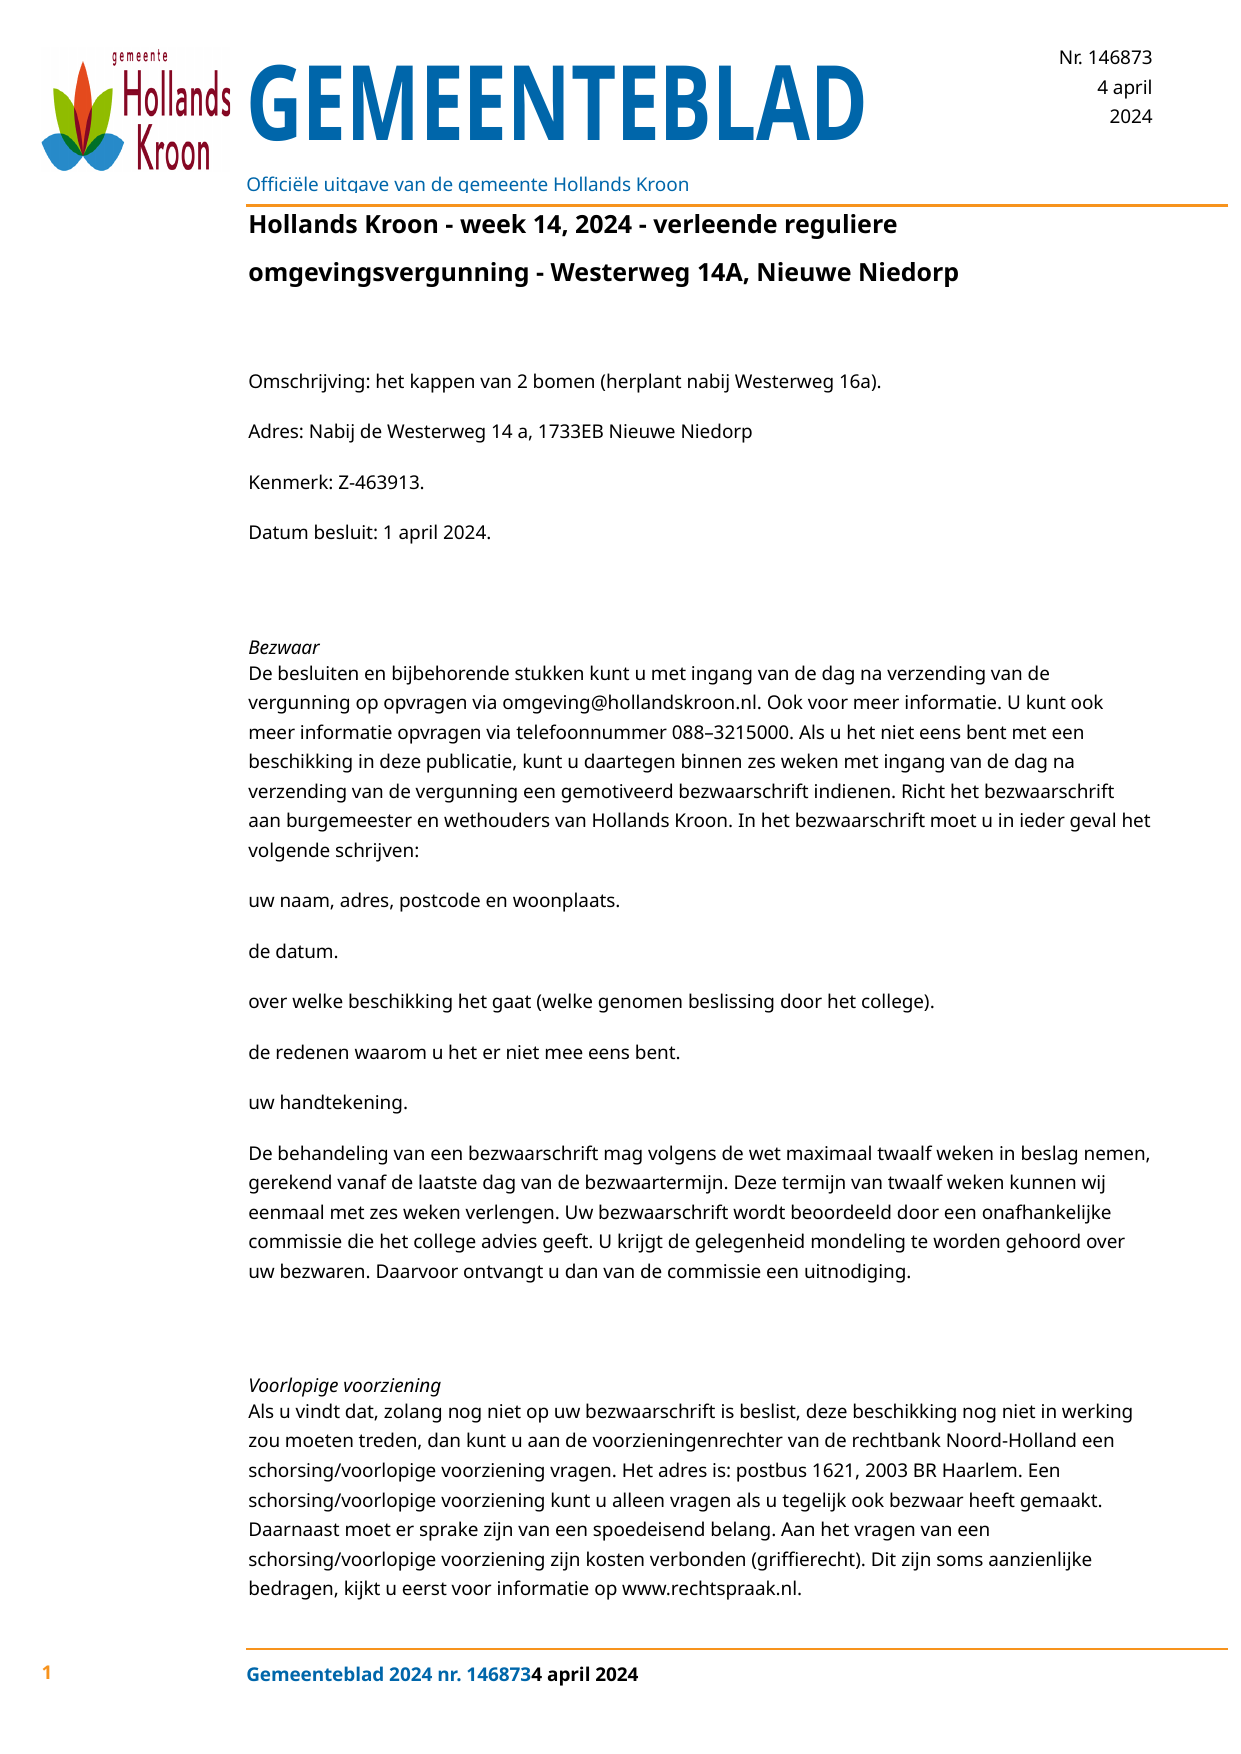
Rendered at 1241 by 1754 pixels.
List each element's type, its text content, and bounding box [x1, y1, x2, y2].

text Voorlopige voorziening [248, 1372, 1152, 1398]
text Hollands Kroon - week 14, 2024 - verleende reguliere omgevingsvergunning - Westerweg 14A, Nieuwe Niedorp [248, 207, 1152, 288]
text Kenmerk: Z-463913. [248, 469, 1152, 495]
text uw handtekening. [248, 1089, 1152, 1115]
picture [41, 47, 231, 172]
text De besluiten en bijbehorende stukken kunt u met ingang van de dag na verzending van de vergunning op opvragen via omgeving@hollandskroon.nl. Ook voor meer informatie. U kunt ook meer informatie opvragen via telefoonnummer 088–3215000. Als u het niet eens bent met een beschikking in deze publicatie, kunt u daartegen binnen zes weken met ingang van de dag na verzending van de vergunning een gemotiveerd bezwaarschrift indienen. Richt het bezwaarschrift aan burgemeester en wethouders van Hollands Kroon. In het bezwaarschrift moet u in ieder geval het volgende schrijven: [248, 660, 1152, 863]
text Bezwaar [248, 634, 1152, 660]
text Adres: Nabij de Westerweg 14 a, 1733EB Nieuwe Niedorp [248, 419, 1152, 444]
text Datum besluit: 1 april 2024. [248, 519, 1152, 545]
text De behandeling van een bezwaarschrift mag volgens de wet maximaal twaalf weken in beslag nemen, gerekend vanaf de laatste dag van de bezwaartermijn. Deze termijn van twaalf weken kunnen wij eenmaal met zes weken verlengen. Uw bezwaarschrift wordt beoordeeld door een onafhankelijke commissie die het college advies geeft. U krijgt de gelegenheid mondeling te worden gehoord over uw bezwaren. Daarvoor ontvangt u dan van de commissie een uitnodiging. [248, 1140, 1152, 1284]
text uw naam, adres, postcode en woonplaats. [248, 888, 1152, 913]
text de datum. [248, 938, 1152, 964]
text Als u vindt dat, zolang nog niet op uw bezwaarschrift is beslist, deze beschikking nog niet in werking zou moeten treden, dan kunt u aan de voorzieningenrechter van de rechtbank Noord-Holland een schorsing/voorlopige voorziening vragen. Het adres is: postbus 1621, 2003 BR Haarlem. Een schorsing/voorlopige voorziening kunt u alleen vragen als u tegelijk ook bezwaar heeft gemaakt. Daarnaast moet er sprake zijn van een spoedeisend belang. Aan het vragen van een schorsing/voorlopige voorziening zijn kosten verbonden (griffierecht). Dit zijn soms aanzienlijke bedragen, kijkt u eerst voor informatie op www.rechtspraak.nl. [248, 1398, 1152, 1601]
text de redenen waarom u het er niet mee eens bent. [248, 1039, 1152, 1064]
text over welke beschikking het gaat (welke genomen beslissing door het college). [248, 988, 1152, 1014]
text Omschrijving: het kappen van 2 bomen (herplant nabij Westerweg 16a). [248, 368, 1152, 394]
